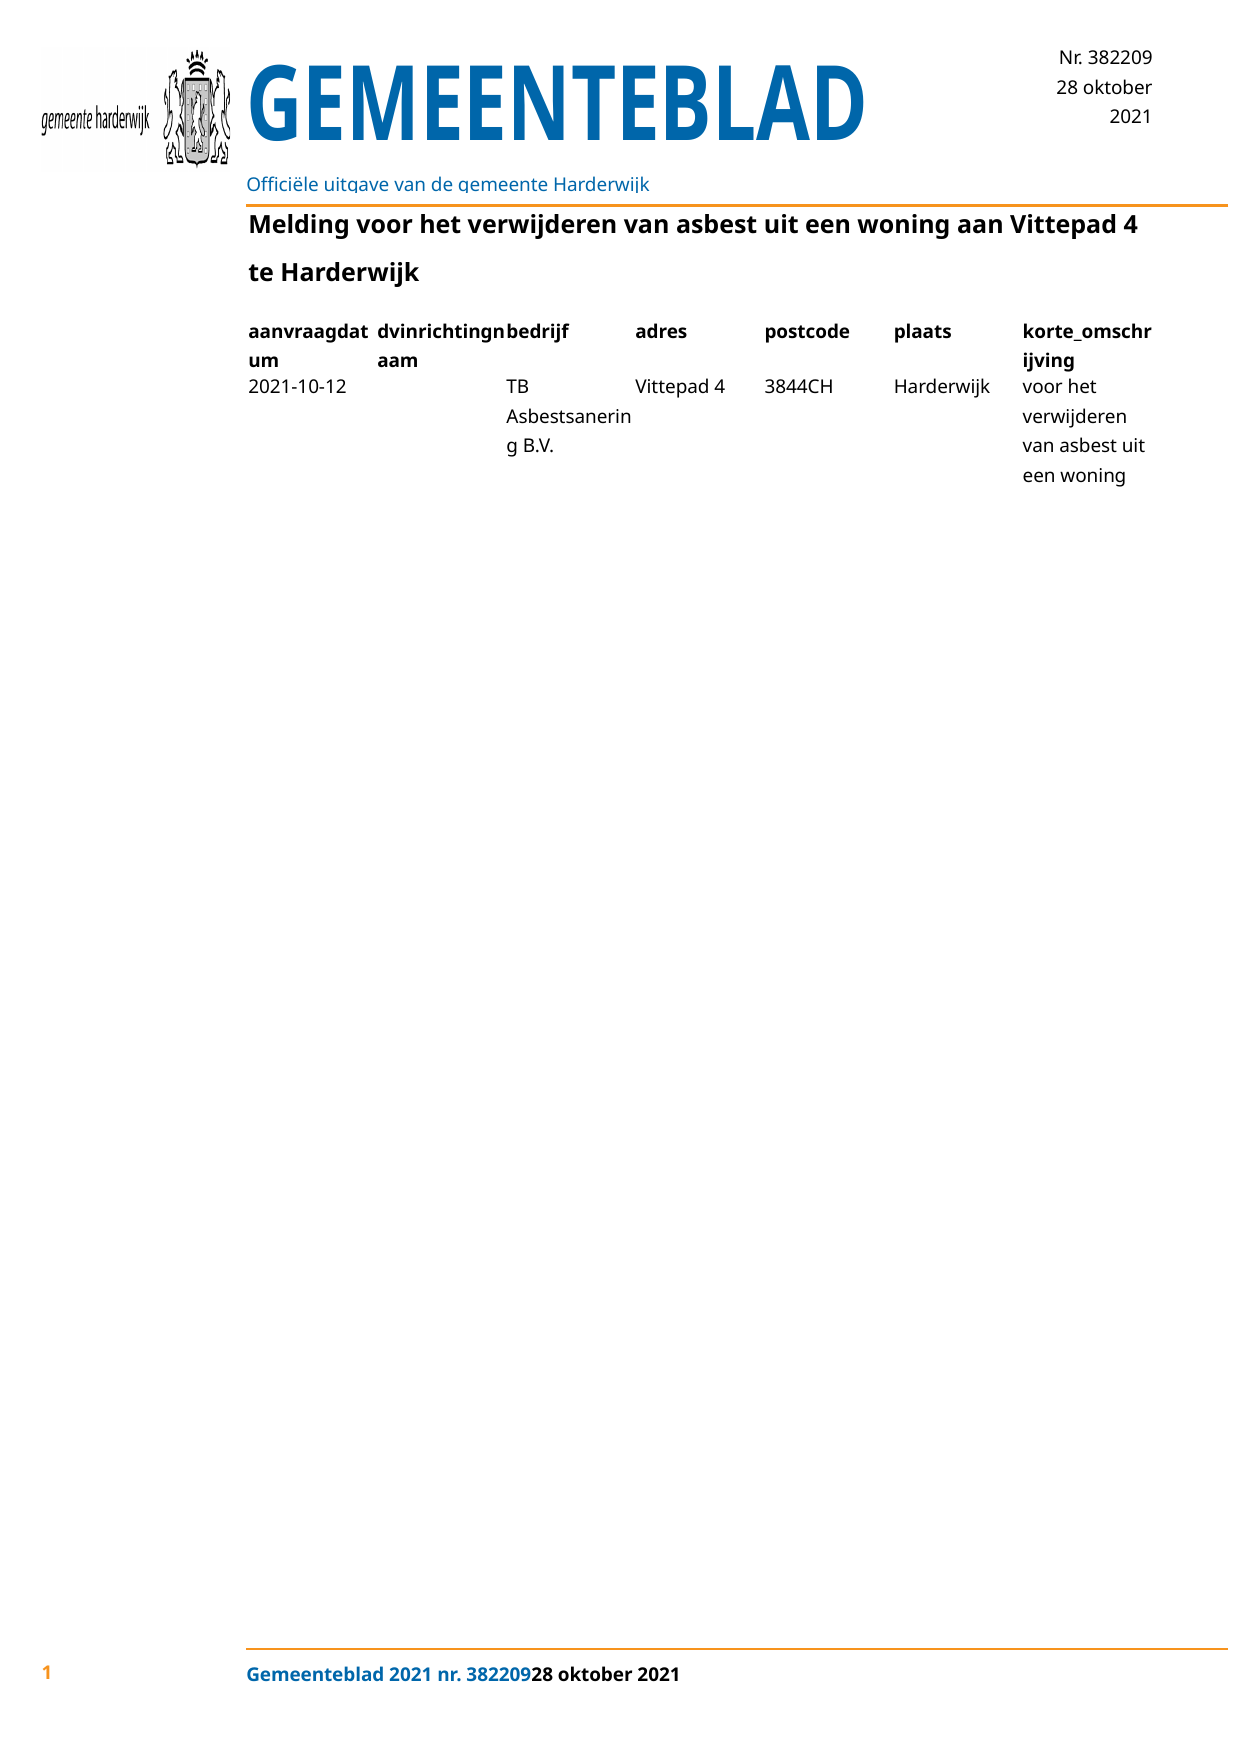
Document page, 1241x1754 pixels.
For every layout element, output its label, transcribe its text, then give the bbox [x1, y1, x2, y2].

table_cell Harderwijk [894, 373, 1022, 488]
table_cell TB Asbestsanering B.V. [506, 373, 635, 488]
table_header bedrijf [506, 318, 635, 373]
table_cell 2021-10-12 [248, 373, 377, 488]
table_cell voor het verwijderen van asbest uit een woning [1023, 373, 1152, 488]
table_header korte_omschrijving [1023, 318, 1152, 373]
table_cell Vittepad 4 [635, 373, 764, 488]
table_cell 3844CH [764, 373, 893, 488]
table_header dvinrichtingnaam [377, 318, 506, 373]
table_header aanvraagdatum [248, 318, 377, 373]
text Melding voor het verwijderen van asbest uit een woning aan Vittepad 4 te Harderwijk [248, 207, 1152, 288]
table_header postcode [764, 318, 893, 373]
table_header adres [635, 318, 764, 373]
picture [41, 47, 231, 172]
table_cell [377, 373, 506, 488]
table_header plaats [894, 318, 1022, 373]
